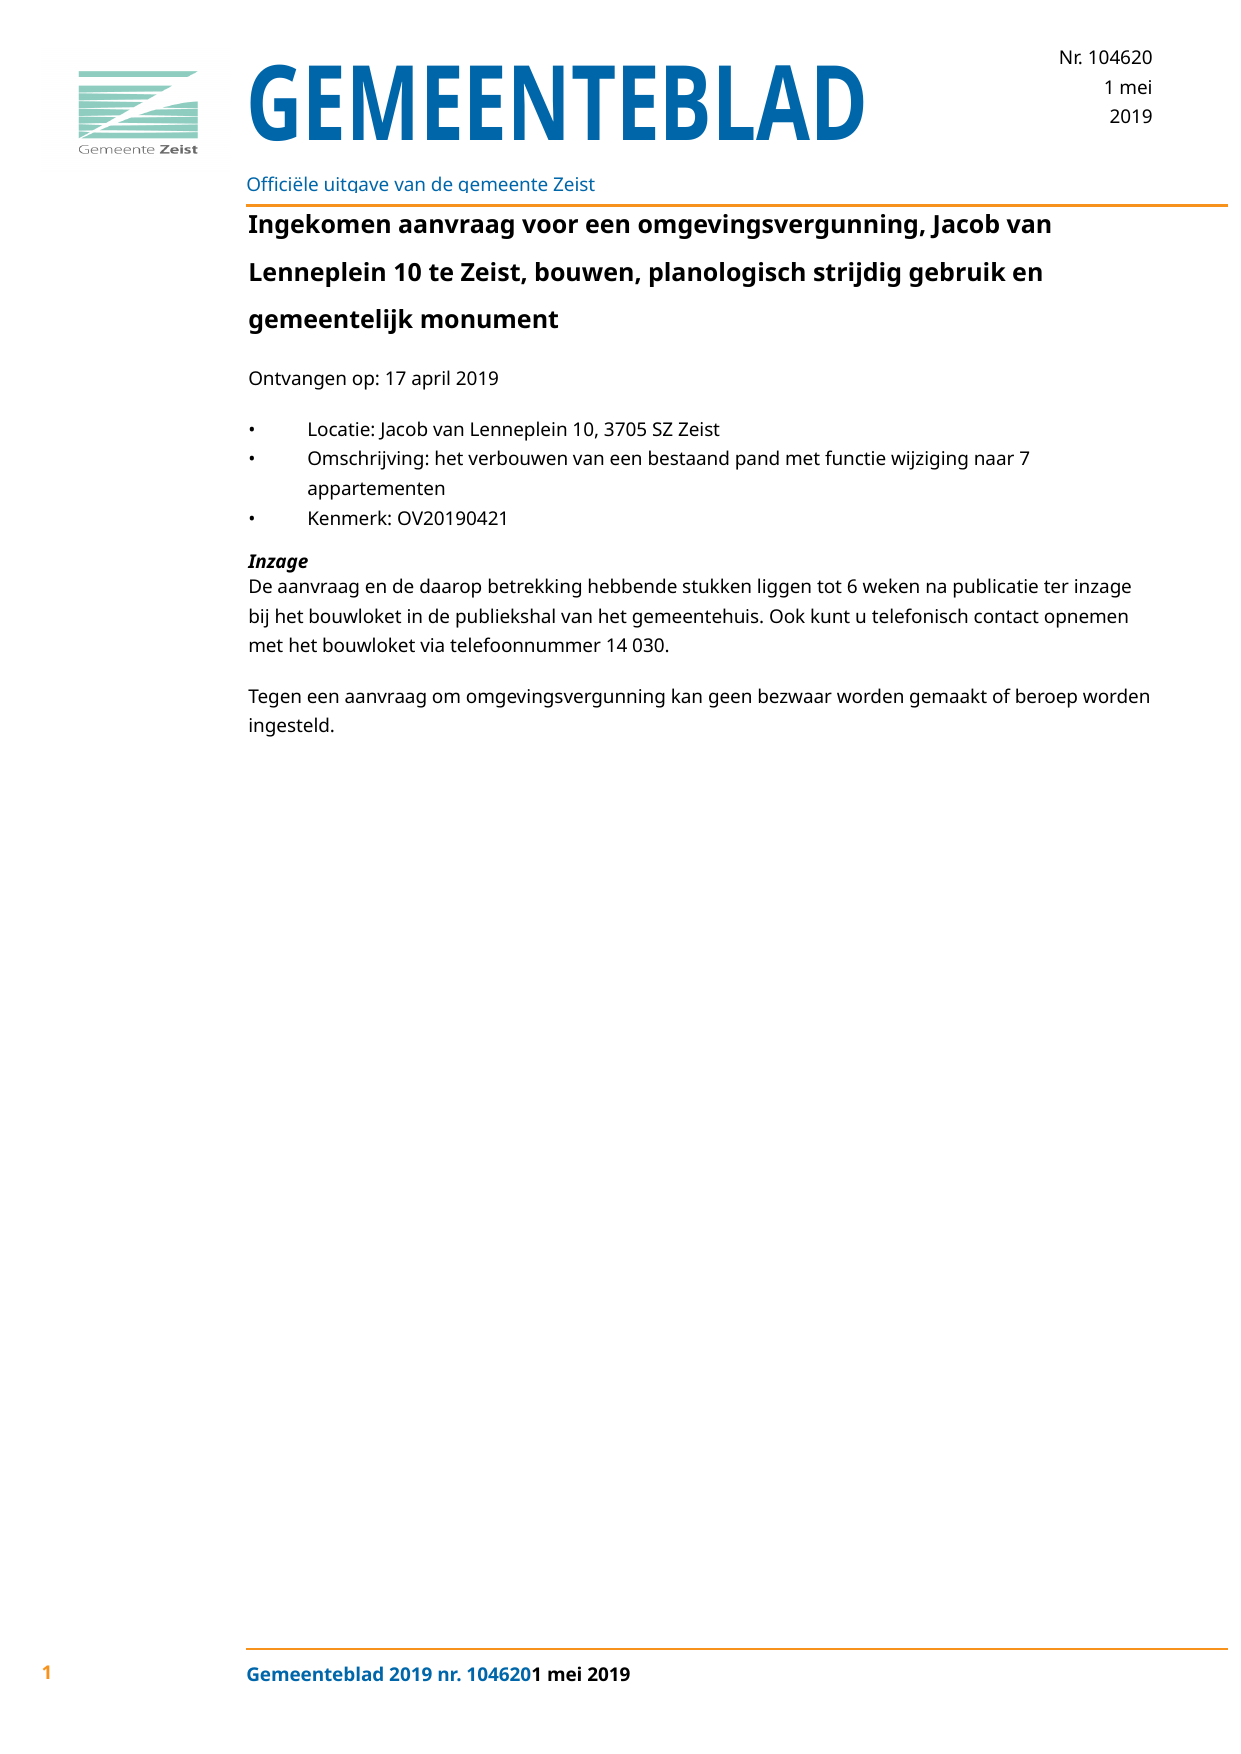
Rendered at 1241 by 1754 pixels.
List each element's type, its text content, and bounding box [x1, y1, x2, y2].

text Ontvangen op: 17 april 2019 [248, 366, 1152, 391]
list Locatie: Jacob van Lenneplein 10, 3705 SZ Zeist [248, 416, 1152, 442]
text Inzage [248, 548, 1152, 573]
list Omschrijving: het verbouwen van een bestaand pand met functie wijziging naar 7 appartementen [248, 446, 1152, 501]
text De aanvraag en de daarop betrekking hebbende stukken liggen tot 6 weken na publicatie ter inzage bij het bouwloket in de publiekshal van het gemeentehuis. Ook kunt u telefonisch contact opnemen met het bouwloket via telefoonnummer 14 030. [248, 573, 1152, 658]
text Tegen een aanvraag om omgevingsvergunning kan geen bezwaar worden gemaakt of beroep worden ingesteld. [248, 683, 1152, 738]
list Kenmerk: OV20190421 [248, 505, 1152, 530]
text Ingekomen aanvraag voor een omgevingsvergunning, Jacob van Lenneplein 10 te Zeist, bouwen, planologisch strijdig gebruik en gemeentelijk monument [248, 207, 1152, 336]
picture [41, 47, 231, 172]
